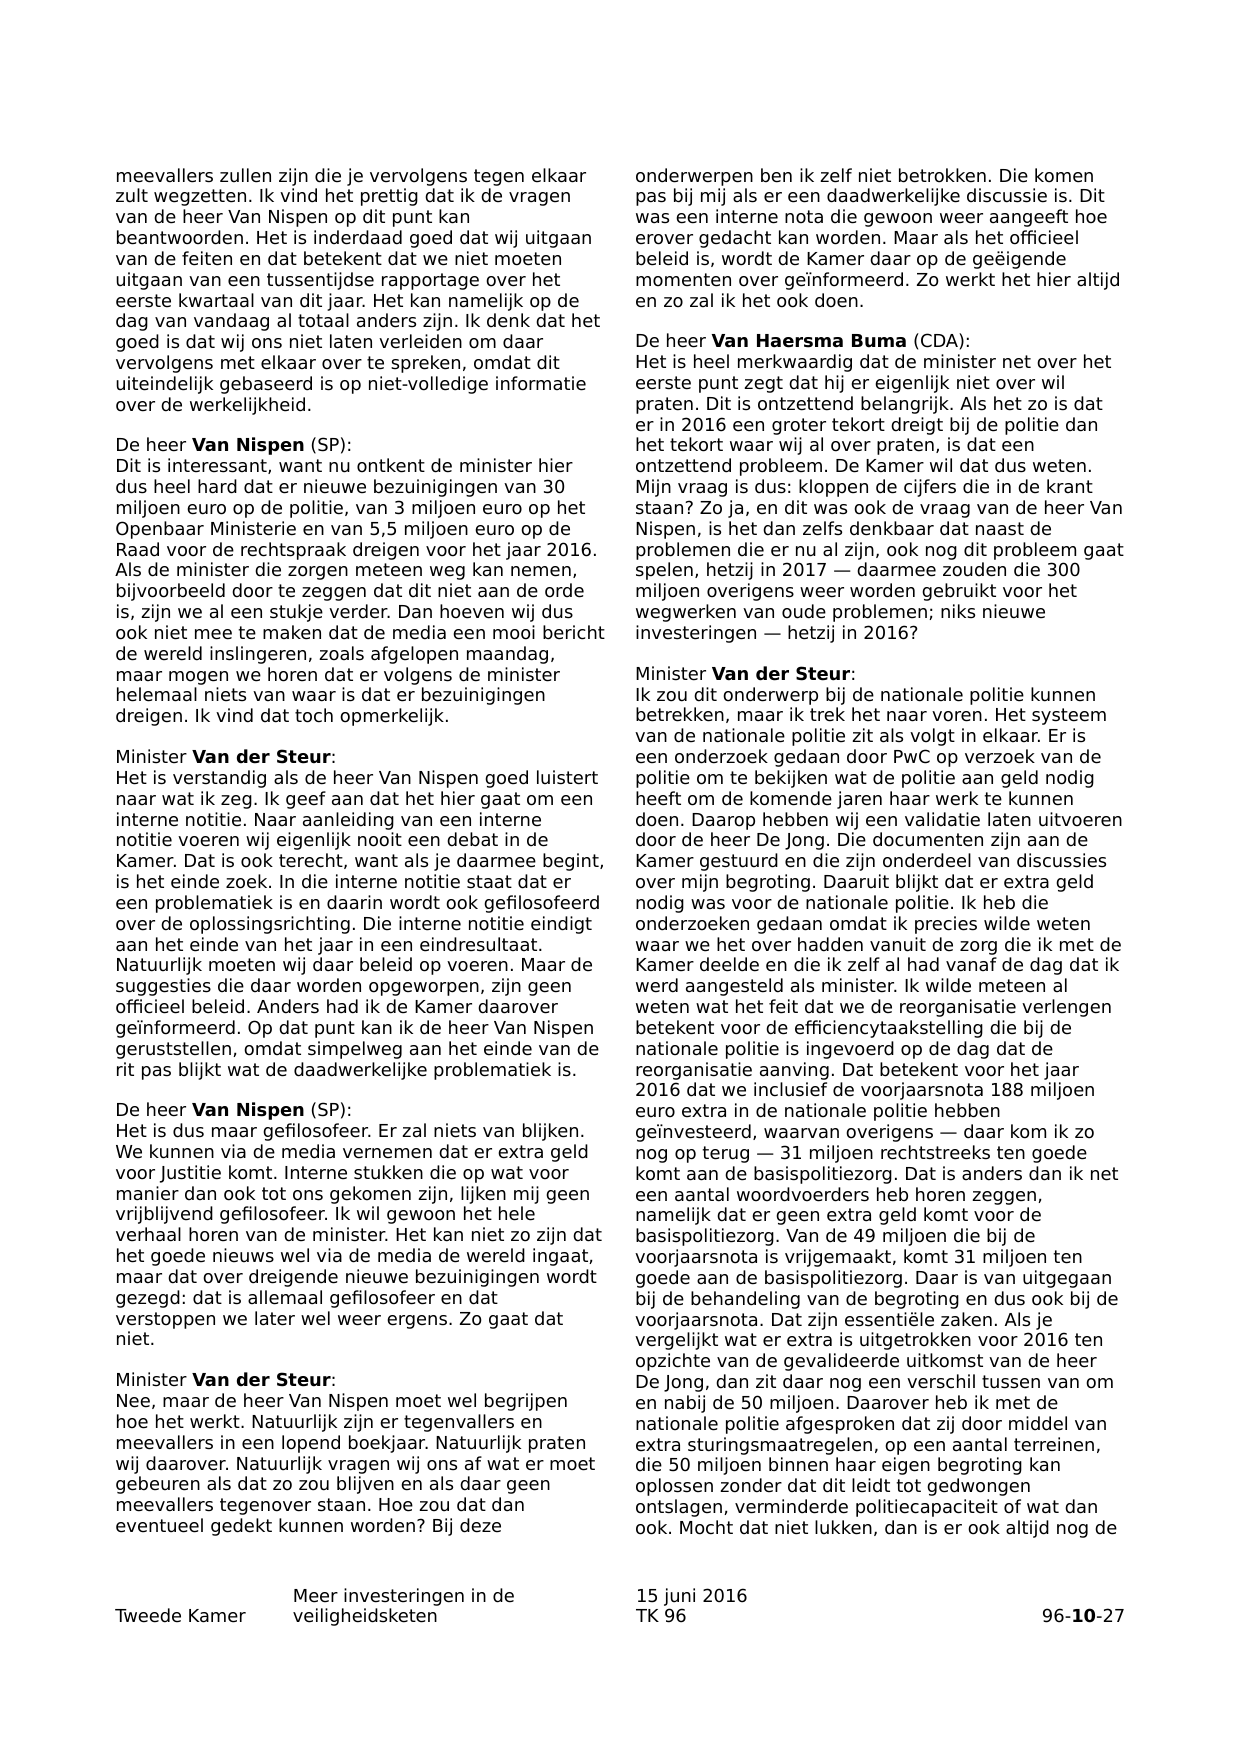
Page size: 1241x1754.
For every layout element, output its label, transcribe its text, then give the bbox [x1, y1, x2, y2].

text De heer Van Nispen (SP): [115, 435, 605, 456]
text De heer Van Haersma Buma (CDA): [635, 331, 1125, 352]
text Minister Van der Steur: [115, 747, 605, 768]
text Ik zou dit onderwerp bij de nationale politie kunnen betrekken, maar ik trek het naar voren. Het systeem van de nationale politie zit als volgt in elkaar. Er is een onderzoek gedaan door PwC op verzoek van de politie om te bekijken wat de politie aan geld nodig heeft om de komende jaren haar werk te kunnen doen. Daarop hebben wij een validatie laten uitvoeren door de heer De Jong. Die documenten zijn aan de Kamer gestuurd en die zijn onderdeel van discussies over mijn begroting. Daaruit blijkt dat er extra geld nodig was voor de nationale politie. Ik heb die onderzoeken gedaan omdat ik precies wilde weten waar we het over hadden vanuit de zorg die ik met de Kamer deelde en die ik zelf al had vanaf de dag dat ik werd aangesteld als minister. Ik wilde meteen al weten wat het feit dat we de reorganisatie verlengen betekent voor de efficiencytaakstelling die bij de nationale politie is ingevoerd op de dag dat de reorganisatie aanving. Dat betekent voor het jaar 2016 dat we inclusief de voorjaarsnota 188 miljoen euro extra in de nationale politie hebben geïnvesteerd, waarvan overigens — daar kom ik zo nog op terug — 31 miljoen rechtstreeks ten goede komt aan de basispolitiezorg. Dat is anders dan ik net een aantal woordvoerders heb horen zeggen, namelijk dat er geen extra geld komt voor de basispolitiezorg. Van de 49 miljoen die bij de voorjaarsnota is vrijgemaakt, komt 31 miljoen ten goede aan de basispolitiezorg. Daar is van uitgegaan bij de behandeling van de begroting en dus ook bij de voorjaarsnota. Dat zijn essentiële zaken. Als je vergelijkt wat er extra is uitgetrokken voor 2016 ten opzichte van de gevalideerde uitkomst van de heer De Jong, dan zit daar nog een verschil tussen van om en nabij de 50 miljoen. Daarover heb ik met de nationale politie afgesproken dat zij door middel van extra sturingsmaatregelen, op een aantal terreinen, die 50 miljoen binnen haar eigen begroting kan oplossen zonder dat dit leidt tot gedwongen ontslagen, verminderde politiecapaciteit of wat dan ook. Mocht dat niet lukken, dan is er ook altijd nog de [635, 684, 1125, 1538]
text Dit is interessant, want nu ontkent de minister hier dus heel hard dat er nieuwe bezuinigingen van 30 miljoen euro op de politie, van 3 miljoen euro op het Openbaar Ministerie en van 5,5 miljoen euro op de Raad voor de rechtspraak dreigen voor het jaar 2016. Als de minister die zorgen meteen weg kan nemen, bijvoorbeeld door te zeggen dat dit niet aan de orde is, zijn we al een stukje verder. Dan hoeven wij dus ook niet mee te maken dat de media een mooi bericht de wereld inslingeren, zoals afgelopen maandag, maar mogen we horen dat er volgens de minister helemaal niets van waar is dat er bezuinigingen dreigen. Ik vind dat toch opmerkelijk. [115, 456, 605, 727]
text Het is dus maar gefilosofeer. Er zal niets van blijken. We kunnen via de media vernemen dat er extra geld voor Justitie komt. Interne stukken die op wat voor manier dan ook tot ons gekomen zijn, lijken mij geen vrijblijvend gefilosofeer. Ik wil gewoon het hele verhaal horen van de minister. Het kan niet zo zijn dat het goede nieuws wel via de media de wereld ingaat, maar dat over dreigende nieuwe bezuinigingen wordt gezegd: dat is allemaal gefilosofeer en dat verstoppen we later wel weer ergens. Zo gaat dat niet. [115, 1121, 605, 1350]
text onderwerpen ben ik zelf niet betrokken. Die komen pas bij mij als er een daadwerkelijke discussie is. Dit was een interne nota die gewoon weer aangeeft hoe erover gedacht kan worden. Maar als het officieel beleid is, wordt de Kamer daar op de geëigende momenten over geïnformeerd. Zo werkt het hier altijd en zo zal ik het ook doen. [635, 165, 1125, 311]
text Minister Van der Steur: [635, 663, 1125, 684]
text Nee, maar de heer Van Nispen moet wel begrijpen hoe het werkt. Natuurlijk zijn er tegenvallers en meevallers in een lopend boekjaar. Natuurlijk praten wij daarover. Natuurlijk vragen wij ons af wat er moet gebeuren als dat zo zou blijven en als daar geen meevallers tegenover staan. Hoe zou dat dan eventueel gedekt kunnen worden? Bij deze [115, 1391, 605, 1537]
text Het is verstandig als de heer Van Nispen goed luistert naar wat ik zeg. Ik geef aan dat het hier gaat om een interne notitie. Naar aanleiding van een interne notitie voeren wij eigenlijk nooit een debat in de Kamer. Dat is ook terecht, want als je daarmee begint, is het einde zoek. In die interne notitie staat dat er een problematiek is en daarin wordt ook gefilosofeerd over de oplossingsrichting. Die interne notitie eindigt aan het einde van het jaar in een eindresultaat. Natuurlijk moeten wij daar beleid op voeren. Maar de suggesties die daar worden opgeworpen, zijn geen officieel beleid. Anders had ik de Kamer daarover geïnformeerd. Op dat punt kan ik de heer Van Nispen geruststellen, omdat simpelweg aan het einde van de rit pas blijkt wat de daadwerkelijke problematiek is. [115, 768, 605, 1080]
text meevallers zullen zijn die je vervolgens tegen elkaar zult wegzetten. Ik vind het prettig dat ik de vragen van de heer Van Nispen op dit punt kan beantwoorden. Het is inderdaad goed dat wij uitgaan van de feiten en dat betekent dat we niet moeten uitgaan van een tussentijdse rapportage over het eerste kwartaal van dit jaar. Het kan namelijk op de dag van vandaag al totaal anders zijn. Ik denk dat het goed is dat wij ons niet laten verleiden om daar vervolgens met elkaar over te spreken, omdat dit uiteindelijk gebaseerd is op niet-volledige informatie over de werkelijkheid. [115, 165, 605, 415]
text Het is heel merkwaardig dat de minister net over het eerste punt zegt dat hij er eigenlijk niet over wil praten. Dit is ontzettend belangrijk. Als het zo is dat er in 2016 een groter tekort dreigt bij de politie dan het tekort waar wij al over praten, is dat een ontzettend probleem. De Kamer wil dat dus weten. Mijn vraag is dus: kloppen de cijfers die in de krant staan? Zo ja, en dit was ook de vraag van de heer Van Nispen, is het dan zelfs denkbaar dat naast de problemen die er nu al zijn, ook nog dit probleem gaat spelen, hetzij in 2017 — daarmee zouden die 300 miljoen overigens weer worden gebruikt voor het wegwerken van oude problemen; niks nieuwe investeringen — hetzij in 2016? [635, 352, 1125, 643]
text Minister Van der Steur: [115, 1370, 605, 1391]
text De heer Van Nispen (SP): [115, 1100, 605, 1121]
